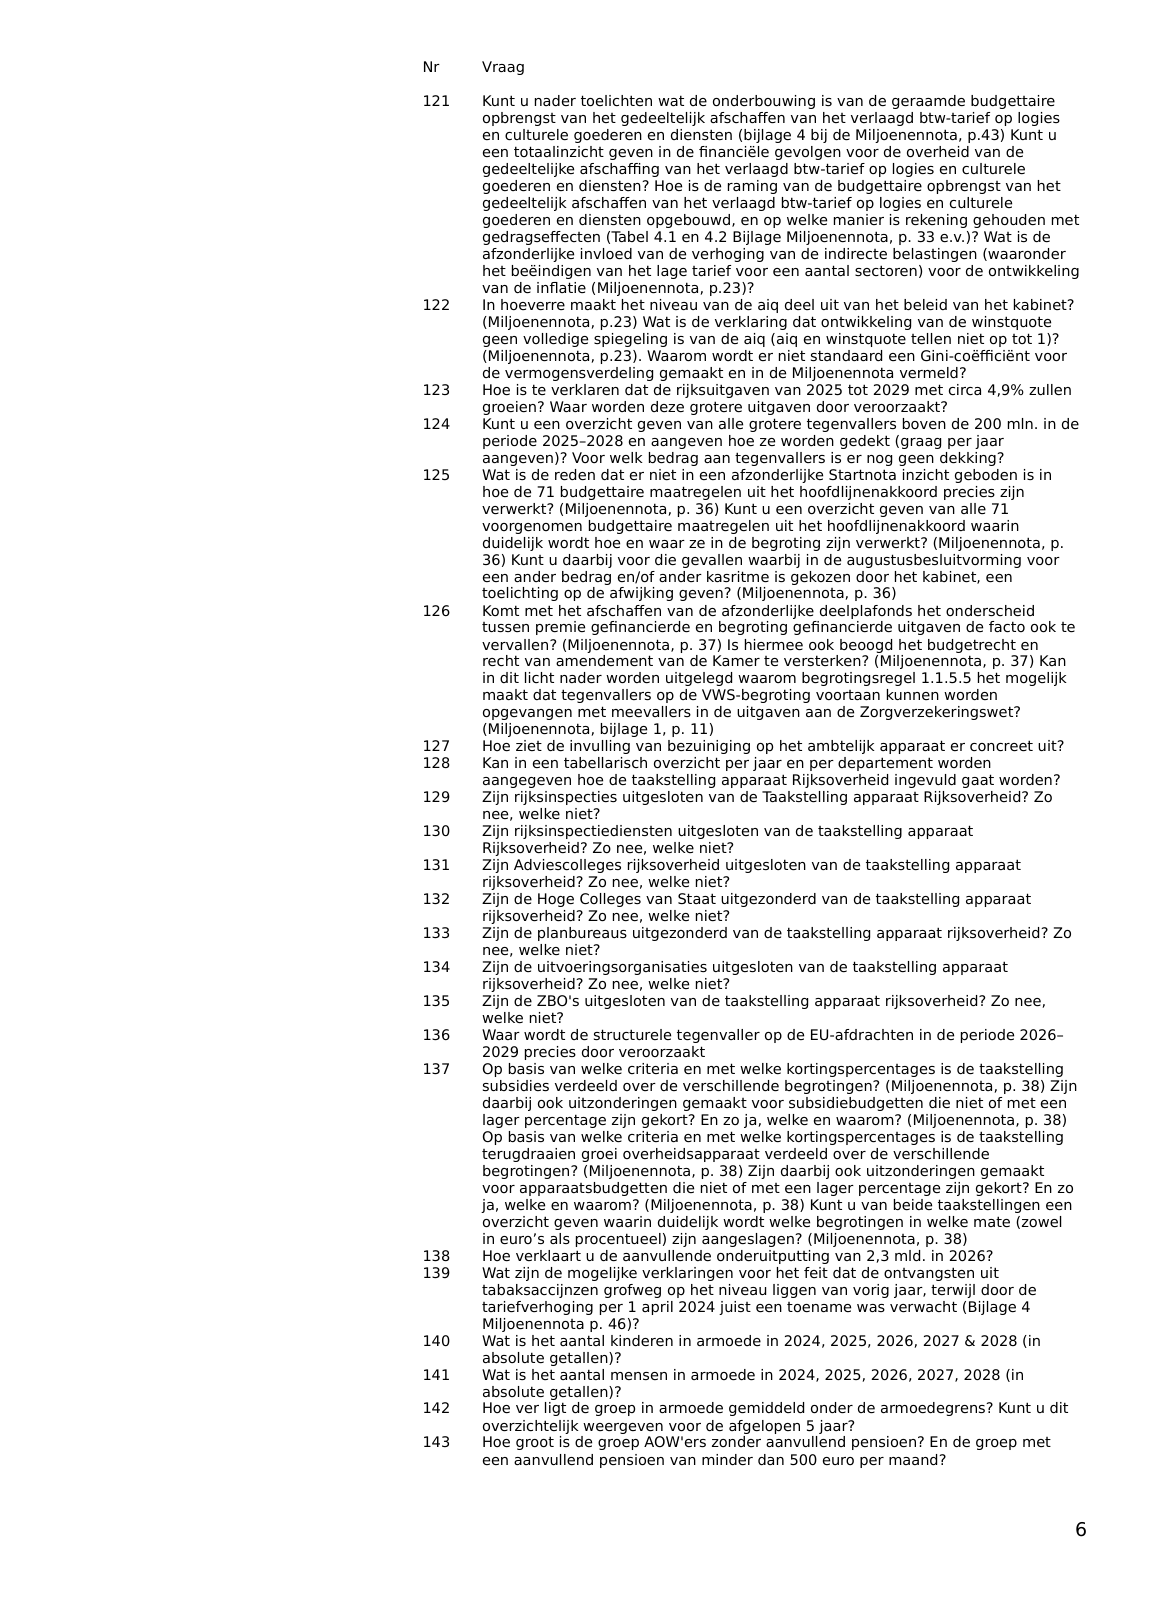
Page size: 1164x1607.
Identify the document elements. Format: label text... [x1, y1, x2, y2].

table_header Vraag [476, 59, 1087, 76]
table_cell [476, 76, 1087, 93]
table_cell 141 [422, 1366, 476, 1400]
table_cell 142 [422, 1400, 476, 1434]
table_cell Zijn Adviescolleges rijksoverheid uitgesloten van de taakstelling apparaat rijksoverheid? Zo nee, welke niet? [476, 857, 1087, 891]
table_cell Kan in een tabellarisch overzicht per jaar en per departement worden aangegeven hoe de taakstelling apparaat Rĳksoverheid ingevuld gaat worden? [476, 755, 1087, 789]
table_cell Zijn de Hoge Colleges van Staat uitgezonderd van de taakstelling apparaat rijksoverheid? Zo nee, welke niet? [476, 891, 1087, 925]
table_cell Wat is het aantal kinderen in armoede in 2024, 2025, 2026, 2027 & 2028 (in absolute getallen)? [476, 1333, 1087, 1366]
table_cell Wat is het aantal mensen in armoede in 2024, 2025, 2026, 2027, 2028 (in absolute getallen)? [476, 1366, 1087, 1400]
table_cell 143 [422, 1434, 476, 1468]
table_cell In hoeverre maakt het niveau van de aiq deel uit van het beleid van het kabinet? (Miljoenennota, p.23) Wat is de verklaring dat ontwikkeling van de winstquote geen volledige spiegeling is van de aiq (aiq en winstquote tellen niet op tot 1)? (Miljoenennota, p.23). Waarom wordt er niet standaard een Gini-coëfficiënt voor de vermogensverdeling gemaakt en in de Miljoenennota vermeld? [476, 297, 1087, 382]
table_cell 139 [422, 1265, 476, 1332]
table_cell 125 [422, 467, 476, 602]
table_cell 136 [422, 1027, 476, 1061]
table_cell 134 [422, 959, 476, 993]
table_cell Zijn de planbureaus uitgezonderd van de taakstelling apparaat rijksoverheid? Zo nee, welke niet? [476, 925, 1087, 959]
table_cell Kunt u nader toelichten wat de onderbouwing is van de geraamde budgettaire opbrengst van het gedeeltelijk afschaffen van het verlaagd btw-tarief op logies en culturele goederen en diensten (bijlage 4 bij de Miljoenennota, p.43) Kunt u een totaalinzicht geven in de financiële gevolgen voor de overheid van de gedeeltelijke afschaffing van het verlaagd btw-tarief op logies en culturele goederen en diensten? Hoe is de raming van de budgettaire opbrengst van het gedeeltelijk afschaffen van het verlaagd btw-tarief op logies en culturele goederen en diensten opgebouwd, en op welke manier is rekening gehouden met gedragseffecten (Tabel 4.1 en 4.2 Bijlage Miljoenennota, p. 33 e.v.)? Wat is de afzonderlijke invloed van de verhoging van de indirecte belastingen (waaronder het beëindigen van het lage tarief voor een aantal sectoren) voor de ontwikkeling van de inflatie (Miljoenennota, p.23)? [476, 93, 1087, 297]
table_cell Op basis van welke criteria en met welke kortingspercentages is de taakstelling subsidies verdeeld over de verschillende begrotingen? (Miljoenennota, p. 38) Zijn daarbij ook uitzonderingen gemaakt voor subsidiebudgetten die niet of met een lager percentage zijn gekort? En zo ja, welke en waarom? (Miljoenennota, p. 38) Op basis van welke criteria en met welke kortingspercentages is de taakstelling terugdraaien groei overheidsapparaat verdeeld over de verschillende begrotingen? (Miljoenennota, p. 38) Zijn daarbij ook uitzonderingen gemaakt voor apparaatsbudgetten die niet of met een lager percentage zijn gekort? En zo ja, welke en waarom? (Miljoenennota, p. 38) Kunt u van beide taakstellingen een overzicht geven waarin duidelijk wordt welke begrotingen in welke mate (zowel in euro’s als procentueel) zijn aangeslagen? (Miljoenennota, p. 38) [476, 1061, 1087, 1248]
table_cell 135 [422, 993, 476, 1027]
table_cell 121 [422, 93, 476, 297]
table_cell Hoe ziet de invulling van bezuiniging op het ambtelijk apparaat er concreet uit? [476, 738, 1087, 755]
table_cell Zijn de uitvoeringsorganisaties uitgesloten van de taakstelling apparaat rijksoverheid? Zo nee, welke niet? [476, 959, 1087, 993]
table_cell Zijn rijksinspectiediensten uitgesloten van de taakstelling apparaat Rĳksoverheid? Zo nee, welke niet? [476, 823, 1087, 857]
table_cell Zijn rijksinspecties uitgesloten van de Taakstelling apparaat Rĳksoverheid? Zo nee, welke niet? [476, 789, 1087, 823]
table_cell 138 [422, 1248, 476, 1264]
table_cell Hoe ver ligt de groep in armoede gemiddeld onder de armoedegrens? Kunt u dit overzichtelijk weergeven voor de afgelopen 5 jaar? [476, 1400, 1087, 1434]
table_cell 127 [422, 738, 476, 755]
table_cell 130 [422, 823, 476, 857]
table_cell 124 [422, 416, 476, 467]
table_cell 131 [422, 857, 476, 891]
table_cell 133 [422, 925, 476, 959]
table_cell Wat zijn de mogelijke verklaringen voor het feit dat de ontvangsten uit tabaksaccijnzen grofweg op het niveau liggen van vorig jaar, terwĳl door de tariefverhoging per 1 april 2024 juist een toename was verwacht (Bijlage 4 Miljoenennota p. 46)? [476, 1265, 1087, 1332]
table_cell Wat is de reden dat er niet in een afzonderlijke Startnota inzicht geboden is in hoe de 71 budgettaire maatregelen uit het hoofdlijnenakkoord precies zijn verwerkt? (Miljoenennota, p. 36) Kunt u een overzicht geven van alle 71 voorgenomen budgettaire maatregelen uit het hoofdlijnenakkoord waarin duidelijk wordt hoe en waar ze in de begroting zijn verwerkt? (Miljoenennota, p. 36) Kunt u daarbij voor die gevallen waarbij in de augustusbesluitvorming voor een ander bedrag en/of ander kasritme is gekozen door het kabinet, een toelichting op de afwijking geven? (Miljoenennota, p. 36) [476, 467, 1087, 602]
table_cell [422, 76, 476, 93]
table_cell 122 [422, 297, 476, 382]
table_cell Kunt u een overzicht geven van alle grotere tegenvallers boven de 200 mln. in de periode 2025–2028 en aangeven hoe ze worden gedekt (graag per jaar aangeven)? Voor welk bedrag aan tegenvallers is er nog geen dekking? [476, 416, 1087, 467]
table_cell 128 [422, 755, 476, 789]
table_cell 137 [422, 1061, 476, 1248]
table_cell Hoe groot is de groep AOW'ers zonder aanvullend pensioen? En de groep met een aanvullend pensioen van minder dan 500 euro per maand? [476, 1434, 1087, 1468]
table_cell 126 [422, 603, 476, 738]
table_cell Hoe verklaart u de aanvullende onderuitputting van 2,3 mld. in 2026? [476, 1248, 1087, 1264]
table_cell Zijn de ZBO's uitgesloten van de taakstelling apparaat rijksoverheid? Zo nee, welke niet? [476, 993, 1087, 1027]
table_header Nr [422, 59, 476, 76]
table_cell 140 [422, 1333, 476, 1366]
table_cell 123 [422, 382, 476, 416]
table_cell Hoe is te verklaren dat de rijksuitgaven van 2025 tot 2029 met circa 4,9% zullen groeien? Waar worden deze grotere uitgaven door veroorzaakt? [476, 382, 1087, 416]
table_cell 132 [422, 891, 476, 925]
table_cell 129 [422, 789, 476, 823]
table_cell Waar wordt de structurele tegenvaller op de EU-afdrachten in de periode 2026–2029 precies door veroorzaakt [476, 1027, 1087, 1061]
table_cell Komt met het afschaffen van de afzonderlijke deelplafonds het onderscheid tussen premie gefinancierde en begroting gefinancierde uitgaven de facto ook te vervallen? (Miljoenennota, p. 37) Is hiermee ook beoogd het budgetrecht en recht van amendement van de Kamer te versterken? (Miljoenennota, p. 37) Kan in dit licht nader worden uitgelegd waarom begrotingsregel 1.1.5.5 het mogelijk maakt dat tegenvallers op de VWS-begroting voortaan kunnen worden opgevangen met meevallers in de uitgaven aan de Zorgverzekeringswet? (Miljoenennota, bijlage 1, p. 11) [476, 603, 1087, 738]
